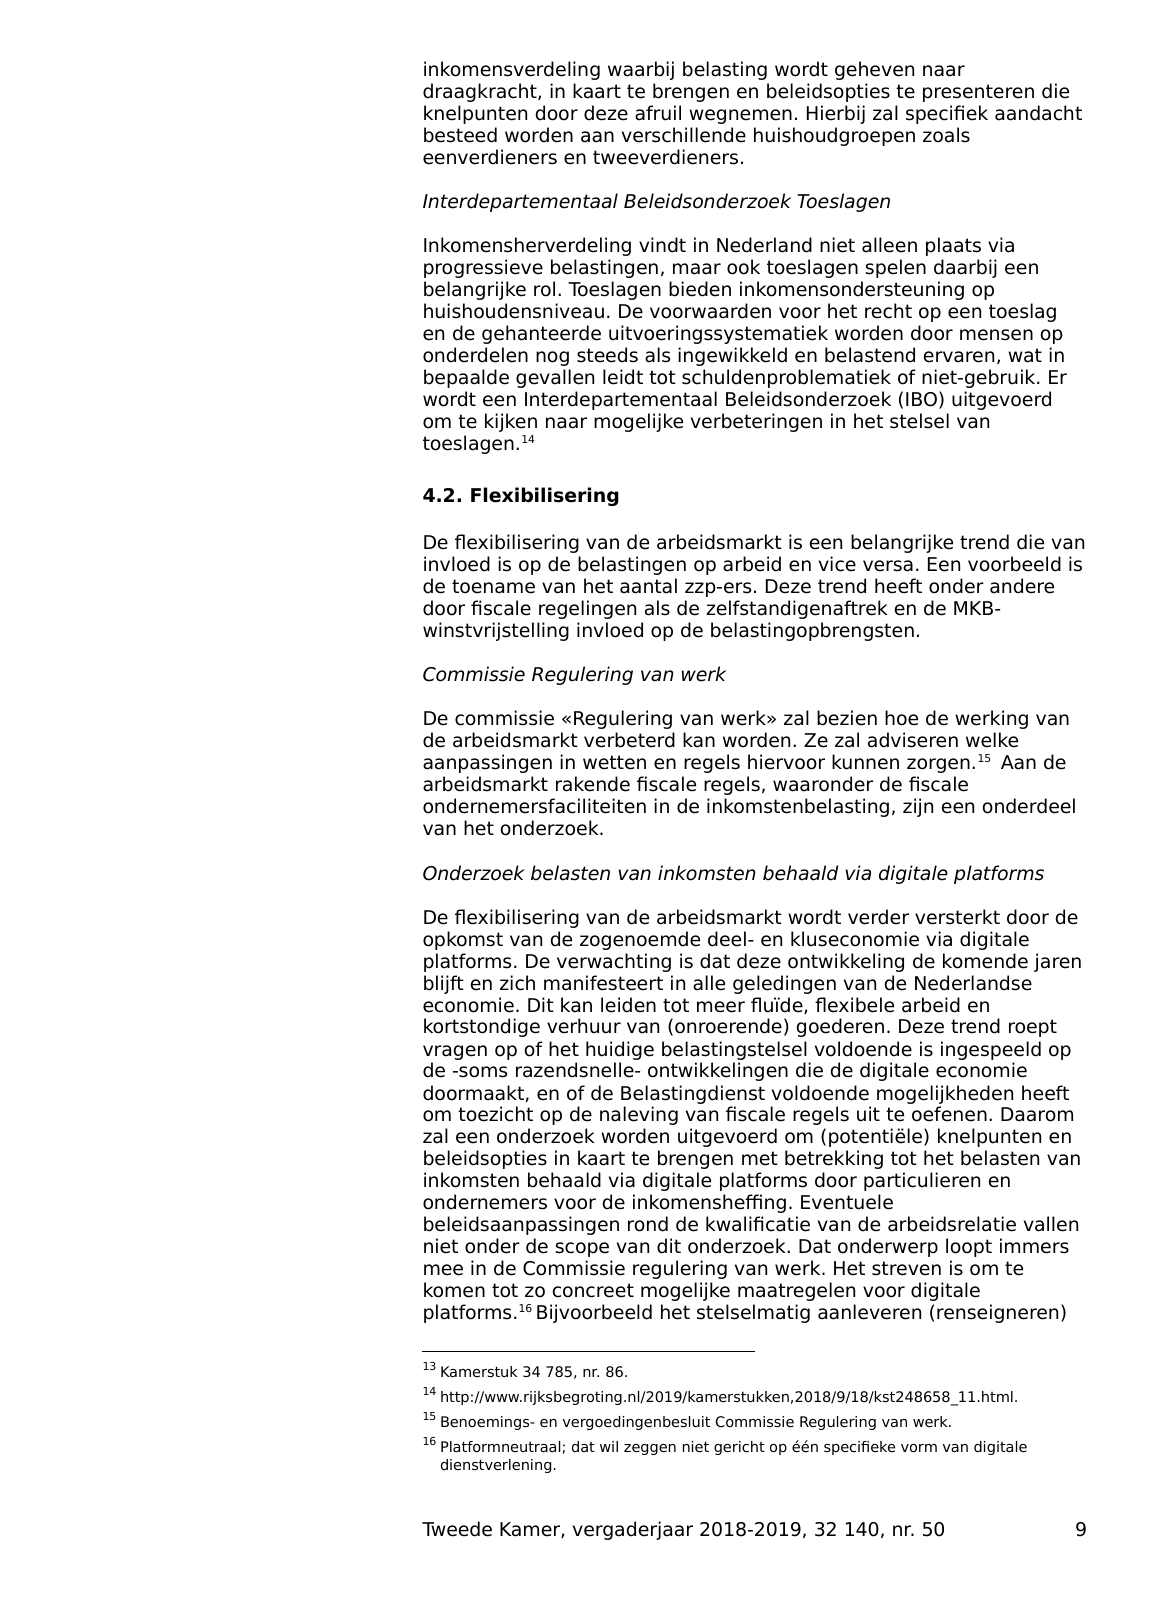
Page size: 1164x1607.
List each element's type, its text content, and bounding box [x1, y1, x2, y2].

text De flexibilisering van de arbeidsmarkt wordt verder versterkt door de opkomst van de zogenoemde deel- en kluseconomie via digitale platforms. De verwachting is dat deze ontwikkeling de komende jaren blijft en zich manifesteert in alle geledingen van de Nederlandse economie. Dit kan leiden tot meer fluïde, flexibele arbeid en kortstondige verhuur van (onroerende) goederen. Deze trend roept vragen op of het huidige belastingstelsel voldoende is ingespeeld op de -soms razendsnelle- ontwikkelingen die de digitale economie doormaakt, en of de Belastingdienst voldoende mogelijkheden heeft om toezicht op de naleving van fiscale regels uit te oefenen. Daarom zal een onderzoek worden uitgevoerd om (potentiële) knelpunten en beleidsopties in kaart te brengen met betrekking tot het belasten van inkomsten behaald via digitale platforms door particulieren en ondernemers voor de inkomensheffing. Eventuele beleidsaanpassingen rond de kwalificatie van de arbeidsrelatie vallen niet onder de scope van dit onderzoek. Dat onderwerp loopt immers mee in de Commissie regulering van werk. Het streven is om te komen tot zo concreet mogelijke maatregelen voor digitale platforms.Bijvoorbeeld het stelselmatig aanleveren (renseigneren) [422, 907, 1087, 1324]
text Kamerstuk 34 785, nr. 86. [422, 1360, 1087, 1382]
text Platformneutraal; dat wil zeggen niet gericht op één specifieke vorm van digitale dienstverlening. [422, 1435, 1087, 1474]
text Inkomensherverdeling vindt in Nederland niet alleen plaats via progressieve belastingen, maar ook toeslagen spelen daarbij een belangrijke rol. Toeslagen bieden inkomensondersteuning op huishoudensniveau. De voorwaarden voor het recht op een toeslag en de gehanteerde uitvoeringssystematiek worden door mensen op onderdelen nog steeds als ingewikkeld en belastend ervaren, wat in bepaalde gevallen leidt tot schuldenproblematiek of niet-gebruik. Er wordt een Interdepartementaal Beleidsonderzoek (IBO) uitgevoerd om te kijken naar mogelijke verbeteringen in het stelsel van toeslagen. [422, 235, 1087, 455]
subtitle Commissie Regulering van werk [422, 664, 1087, 686]
subtitle 4.2. Flexibilisering [422, 485, 1087, 507]
text inkomensverdeling waarbij belasting wordt geheven naar draagkracht, in kaart te brengen en beleidsopties te presenteren die knelpunten door deze afruil wegnemen. Hierbij zal specifiek aandacht besteed worden aan verschillende huishoudgroepen zoals eenverdieners en tweeverdieners. [422, 59, 1087, 169]
text http://www.rijksbegroting.nl/2019/kamerstukken,2018/9/18/kst248658_11.html. [422, 1385, 1087, 1407]
text De commissie «Regulering van werk» zal bezien hoe de werking van de arbeidsmarkt verbeterd kan worden. Ze zal adviseren welke aanpassingen in wetten en regels hiervoor kunnen zorgen. Aan de arbeidsmarkt rakende fiscale regels, waaronder de fiscale ondernemersfaciliteiten in de inkomstenbelasting, zijn een onderdeel van het onderzoek. [422, 708, 1087, 840]
text Benoemings- en vergoedingenbesluit Commissie Regulering van werk. [422, 1410, 1087, 1432]
text De flexibilisering van de arbeidsmarkt is een belangrijke trend die van invloed is op de belastingen op arbeid en vice versa. Een voorbeeld is de toename van het aantal zzp-ers. Deze trend heeft onder andere door fiscale regelingen als de zelfstandigenaftrek en de MKB-winstvrijstelling invloed op de belastingopbrengsten. [422, 532, 1087, 642]
subtitle Interdepartementaal Beleidsonderzoek Toeslagen [422, 191, 1087, 213]
subtitle Onderzoek belasten van inkomsten behaald via digitale platforms [422, 862, 1087, 884]
